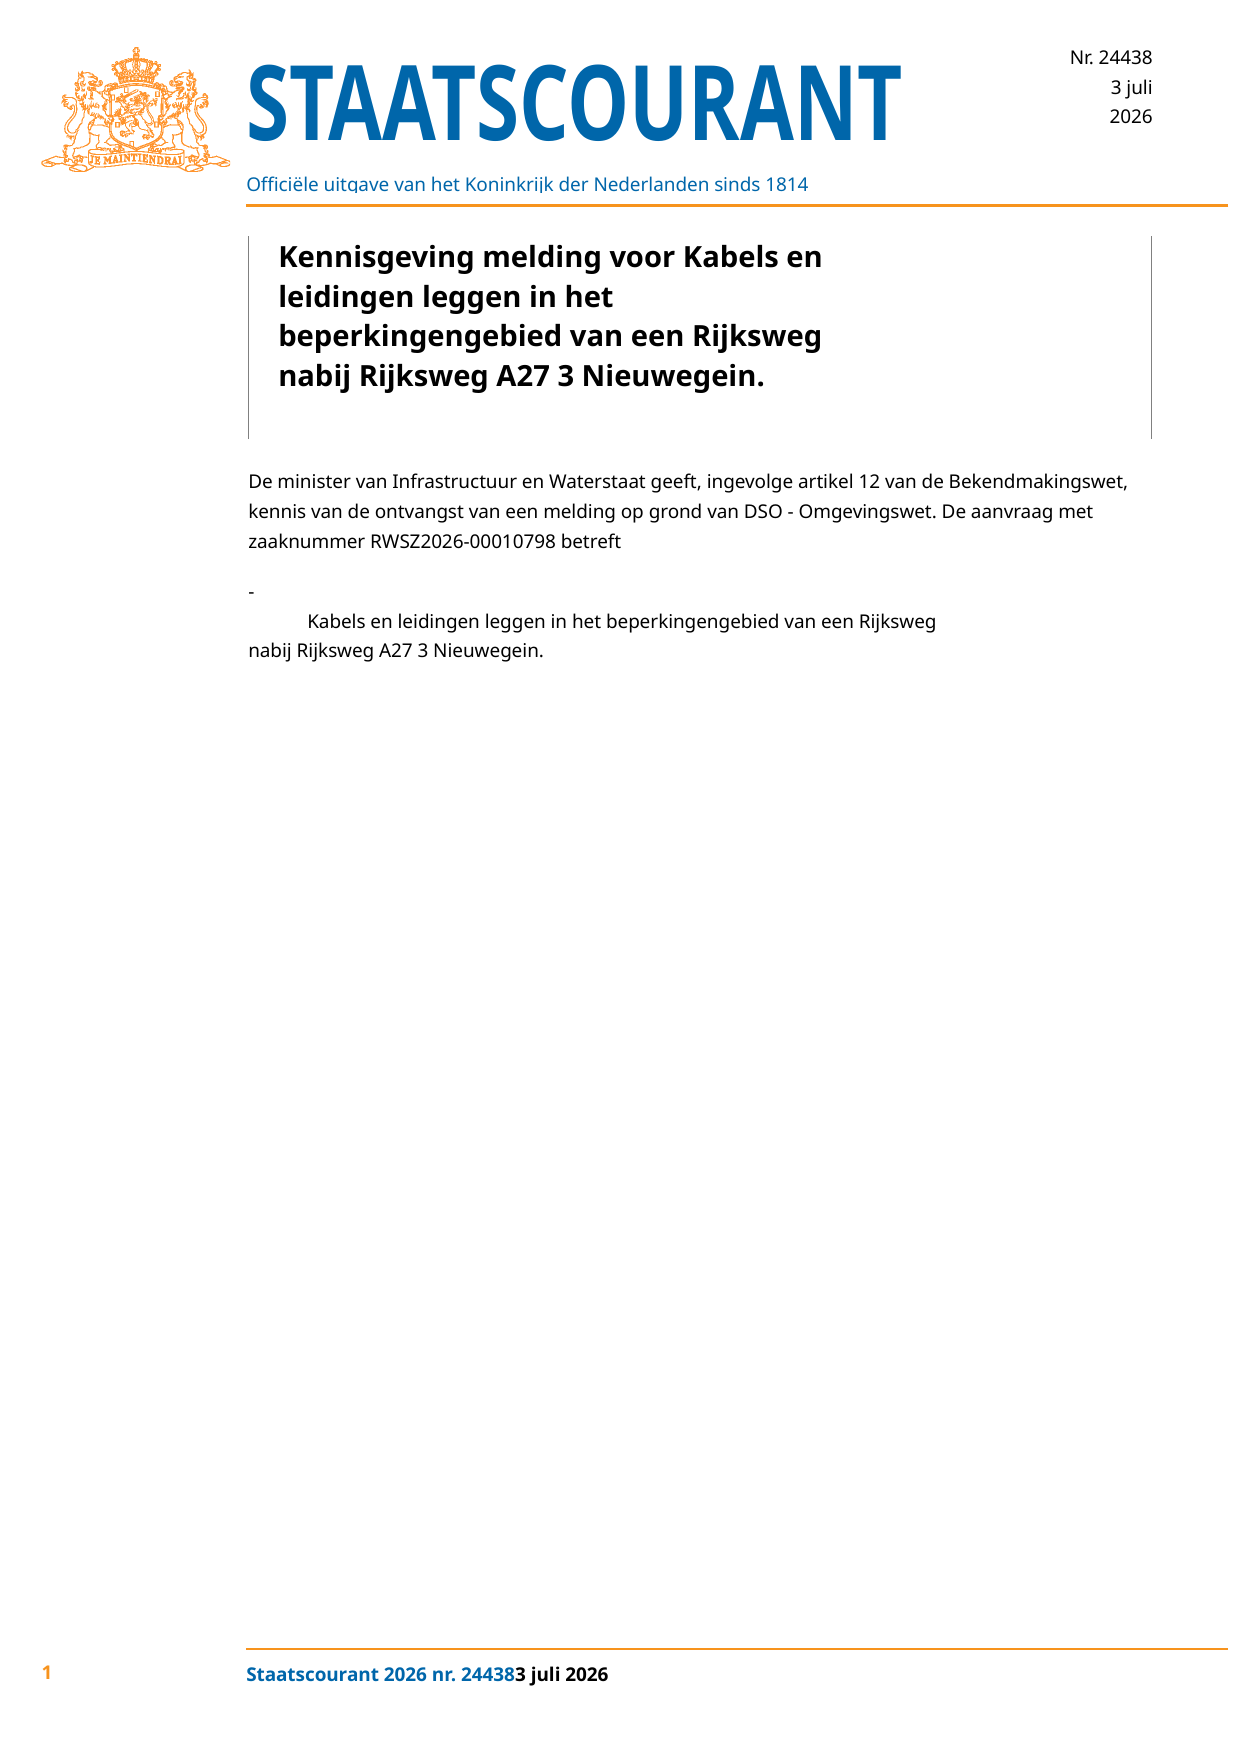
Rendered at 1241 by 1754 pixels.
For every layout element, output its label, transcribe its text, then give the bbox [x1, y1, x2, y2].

table_header [850, 414, 1151, 439]
text nabij Rijksweg A27 3 Nieuwegein. [248, 637, 1152, 663]
picture [912, 236, 1090, 414]
table_header Kennisgeving melding voor Kabels en leidingen leggen in het beperkingengebied van een Rijksweg nabij Rijksweg A27 3 Nieuwegein. [249, 236, 850, 439]
picture [41, 47, 231, 172]
table_header [850, 236, 912, 413]
list Kabels en leidingen leggen in het beperkingengebied van een Rijksweg [248, 608, 1152, 633]
text De minister van Infrastructuur en Waterstaat geeft, ingevolge artikel 12 van de Bekendmakingswet, kennis van de ontvangst van een melding op grond van DSO - Omgevingswet. De aanvraag met zaaknummer RWSZ2026-00010798 betreft [248, 469, 1152, 553]
table_header [1090, 236, 1151, 413]
